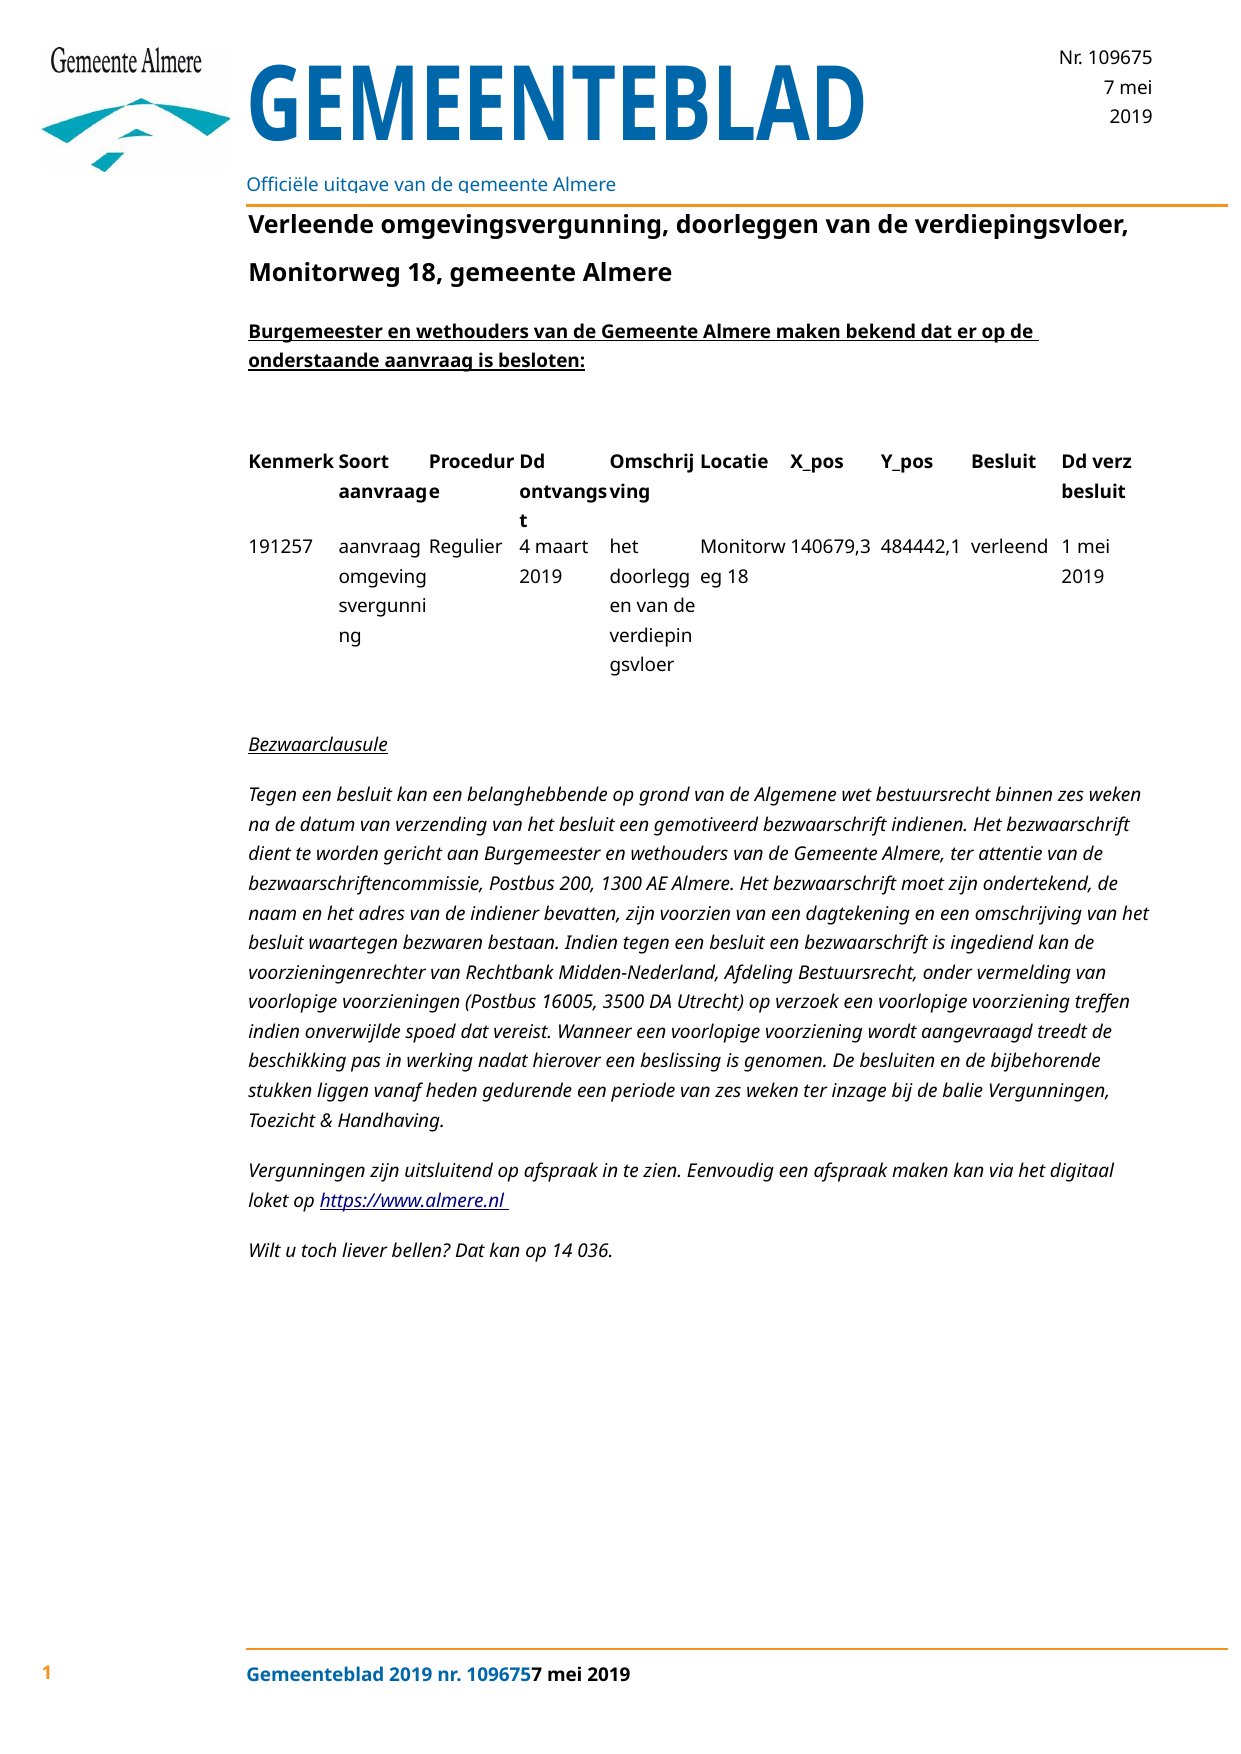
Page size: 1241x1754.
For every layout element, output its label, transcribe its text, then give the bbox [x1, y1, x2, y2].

text Bezwaarclausule [248, 731, 1152, 757]
table_cell Regulier [429, 533, 519, 677]
table_header Dd ontvangst [519, 449, 609, 533]
table_cell Monitorweg 18 [700, 533, 790, 677]
table_header X_pos [790, 449, 881, 533]
text Burgemeester en wethouders van de Gemeente Almere maken bekend dat er op de onderstaande aanvraag is besloten: [248, 318, 1152, 373]
table_header Y_pos [881, 449, 971, 533]
table_cell 484442,1 [881, 533, 971, 677]
table_cell verleend [971, 533, 1061, 677]
table_header Procedure [429, 449, 519, 533]
table_cell 191257 [248, 533, 338, 677]
table_cell 1 mei 2019 [1061, 533, 1152, 677]
table_header Soort aanvraag [338, 449, 429, 533]
table_header Locatie [700, 449, 790, 533]
text Tegen een besluit kan een belanghebbende op grond van de Algemene wet bestuursrecht binnen zes weken na de datum van verzending van het besluit een gemotiveerd bezwaarschrift indienen. Het bezwaarschrift dient te worden gericht aan Burgemeester en wethouders van de Gemeente Almere, ter attentie van de bezwaarschriftencommissie, Postbus 200, 1300 AE Almere. Het bezwaarschrift moet zijn ondertekend, de naam en het adres van de indiener bevatten, zijn voorzien van een dagtekening en een omschrijving van het besluit waartegen bezwaren bestaan. Indien tegen een besluit een bezwaarschrift is ingediend kan de voorzieningenrechter van Rechtbank Midden-Nederland, Afdeling Bestuursrecht, onder vermelding van voorlopige voorzieningen (Postbus 16005, 3500 DA Utrecht) op verzoek een voorlopige voorziening treffen indien onverwijlde spoed dat vereist. Wanneer een voorlopige voorziening wordt aangevraagd treedt de beschikking pas in werking nadat hierover een beslissing is genomen. De besluiten en de bijbehorende stukken liggen vanaf heden gedurende een periode van zes weken ter inzage bij de balie Vergunningen, Toezicht & Handhaving. [248, 781, 1152, 1133]
table_cell 4 maart 2019 [519, 533, 609, 677]
text Wilt u toch liever bellen? Dat kan op 14 036. [248, 1237, 1152, 1263]
table_header Besluit [971, 449, 1061, 533]
table_header Dd verz besluit [1061, 449, 1152, 533]
table_cell 140679,3 [790, 533, 881, 677]
table_cell aanvraag omgevingsvergunning [338, 533, 429, 677]
table_header Kenmerk [248, 449, 338, 533]
text Verleende omgevingsvergunning, doorleggen van de verdiepingsvloer, Monitorweg 18, gemeente Almere [248, 207, 1152, 288]
text Vergunningen zijn uitsluitend op afspraak in te zien. Eenvoudig een afspraak maken kan via het digitaal loket op https://www.almere.nl [248, 1157, 1152, 1213]
picture [41, 47, 231, 172]
table_cell het doorleggen van de verdiepingsvloer [609, 533, 700, 677]
table_header Omschrijving [609, 449, 700, 533]
